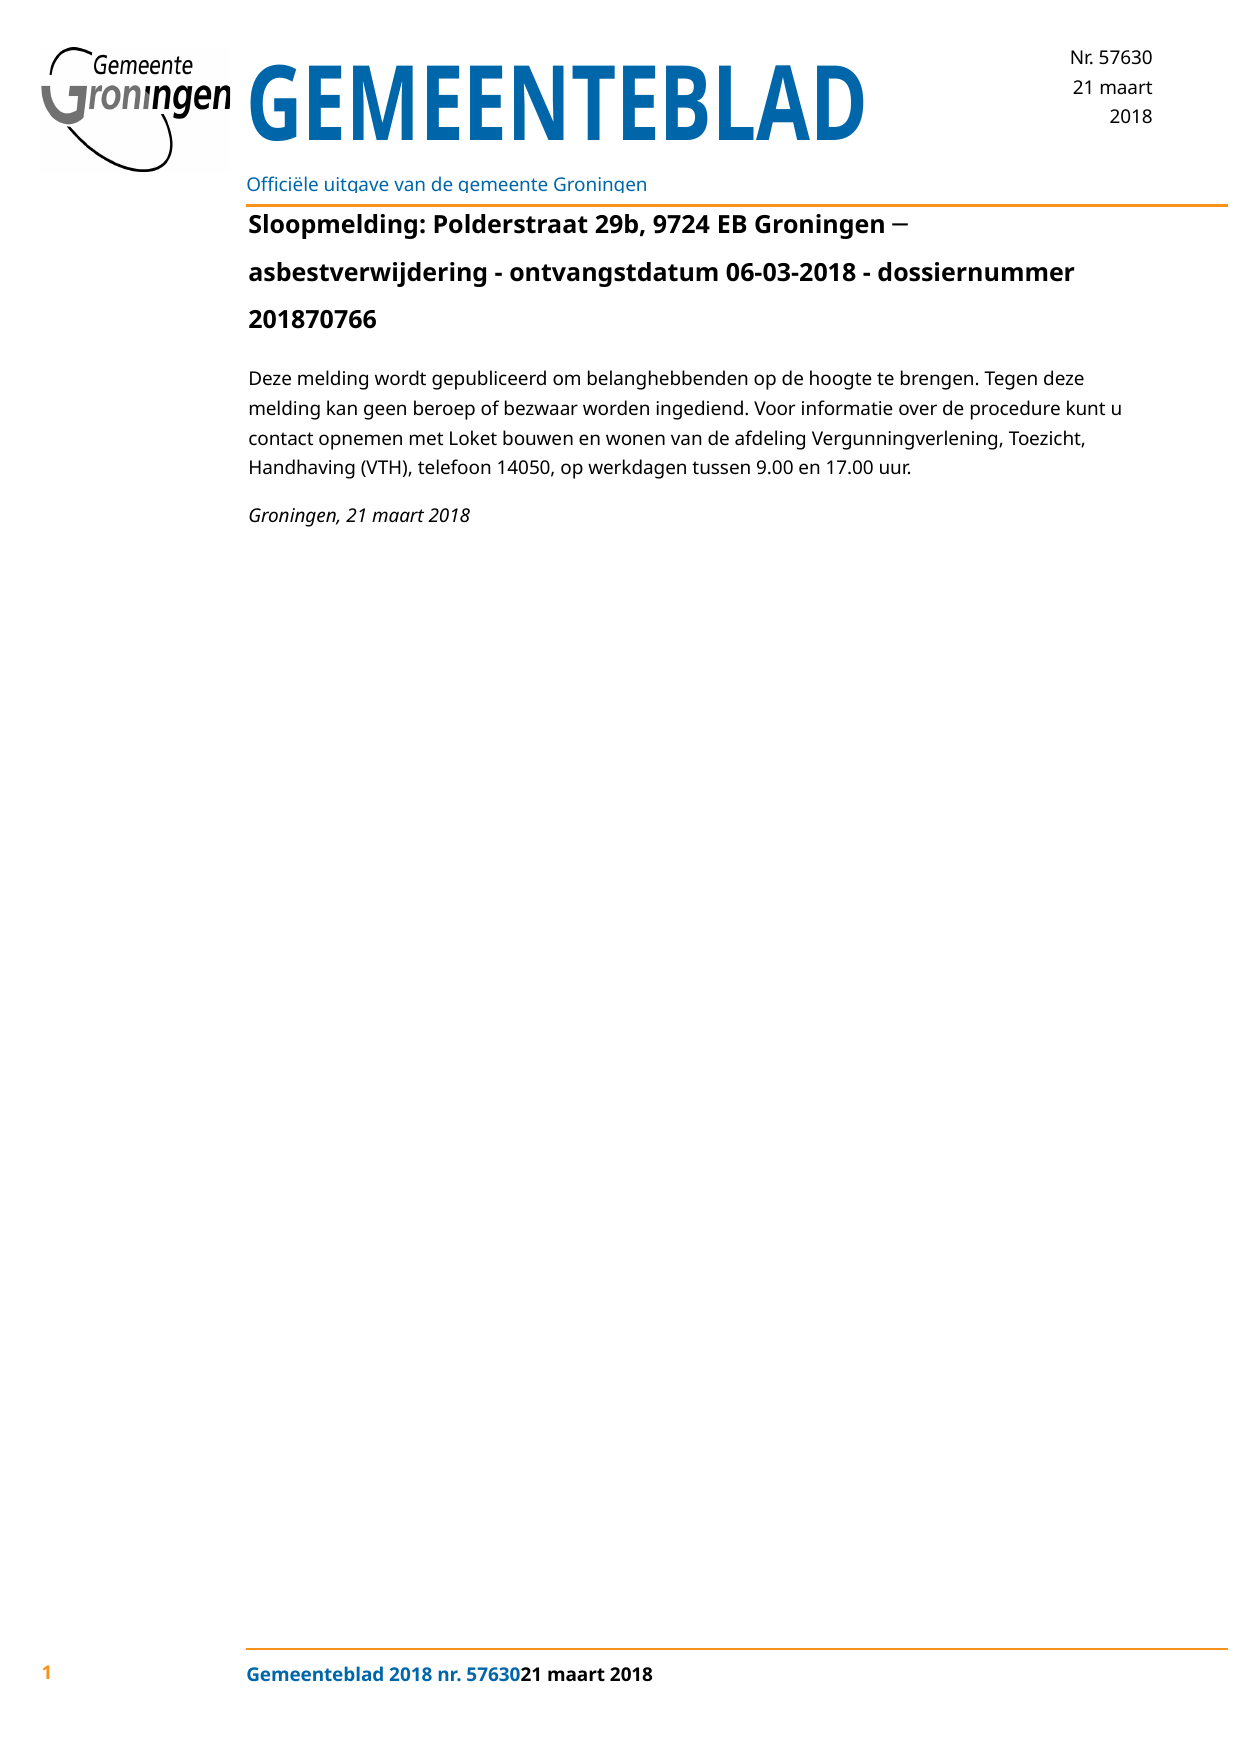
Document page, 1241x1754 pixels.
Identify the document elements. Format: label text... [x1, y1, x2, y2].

text Groningen, 21 maart 2018 [248, 502, 1152, 528]
text Deze melding wordt gepubliceerd om belanghebbenden op de hoogte te brengen. Tegen deze melding kan geen beroep of bezwaar worden ingediend. Voor informatie over de procedure kunt u contact opnemen met Loket bouwen en wonen van de afdeling Vergunningverlening, Toezicht, Handhaving (VTH), telefoon 14050, op werkdagen tussen 9.00 en 17.00 uur. [248, 366, 1152, 480]
text Sloopmelding: Polderstraat 29b, 9724 EB Groningen ─ asbestverwijdering - ontvangstdatum 06-03-2018 - dossiernummer 201870766 [248, 207, 1152, 336]
picture [41, 47, 231, 172]
